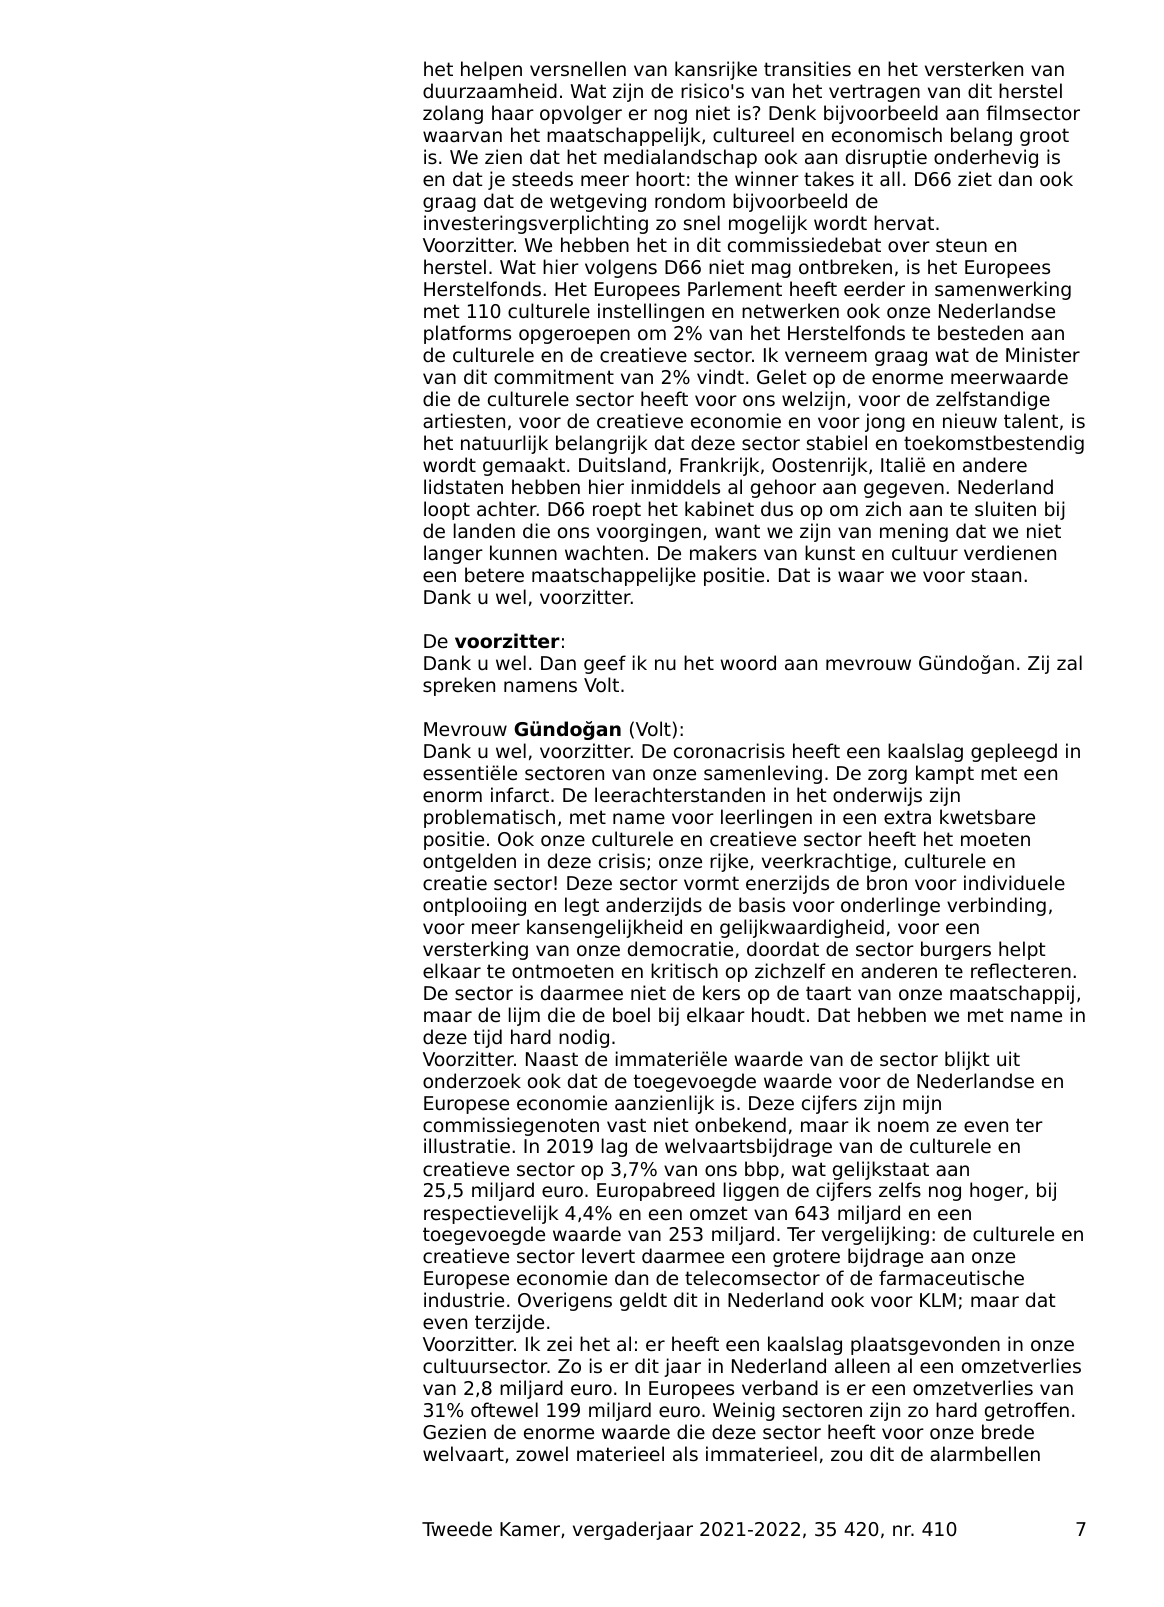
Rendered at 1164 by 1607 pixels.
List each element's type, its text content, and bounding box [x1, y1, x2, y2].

text Dank u wel. Dan geef ik nu het woord aan mevrouw Gündoğan. Zij zal spreken namens Volt. [422, 653, 1087, 697]
text Voorzitter. Naast de immateriële waarde van de sector blijkt uit onderzoek ook dat de toegevoegde waarde voor de Nederlandse en Europese economie aanzienlijk is. Deze cijfers zijn mijn commissiegenoten vast niet onbekend, maar ik noem ze even ter illustratie. In 2019 lag de welvaartsbijdrage van de culturele en creatieve sector op 3,7% van ons bbp, wat gelijkstaat aan 25,5 miljard euro. Europabreed liggen de cijfers zelfs nog hoger, bij respectievelijk 4,4% en een omzet van 643 miljard en een toegevoegde waarde van 253 miljard. Ter vergelijking: de culturele en creatieve sector levert daarmee een grotere bijdrage aan onze Europese economie dan de telecomsector of de farmaceutische industrie. Overigens geldt dit in Nederland ook voor KLM; maar dat even terzijde. [422, 1048, 1087, 1334]
text De voorzitter: [422, 631, 1087, 653]
text Mevrouw Gündoğan (Volt): [422, 719, 1087, 741]
text Dank u wel, voorzitter. [422, 587, 1087, 608]
text Voorzitter. We hebben het in dit commissiedebat over steun en herstel. Wat hier volgens D66 niet mag ontbreken, is het Europees Herstelfonds. Het Europees Parlement heeft eerder in samenwerking met 110 culturele instellingen en netwerken ook onze Nederlandse platforms opgeroepen om 2% van het Herstelfonds te besteden aan de culturele en de creatieve sector. Ik verneem graag wat de Minister van dit commitment van 2% vindt. Gelet op de enorme meerwaarde die de culturele sector heeft voor ons welzijn, voor de zelfstandige artiesten, voor de creatieve economie en voor jong en nieuw talent, is het natuurlijk belangrijk dat deze sector stabiel en toekomstbestendig wordt gemaakt. Duitsland, Frankrijk, Oostenrijk, Italië en andere lidstaten hebben hier inmiddels al gehoor aan gegeven. Nederland loopt achter. D66 roept het kabinet dus op om zich aan te sluiten bij de landen die ons voorgingen, want we zijn van mening dat we niet langer kunnen wachten. De makers van kunst en cultuur verdienen een betere maatschappelijke positie. Dat is waar we voor staan. [422, 235, 1087, 587]
text Voorzitter. Ik zei het al: er heeft een kaalslag plaatsgevonden in onze cultuursector. Zo is er dit jaar in Nederland alleen al een omzetverlies van 2,8 miljard euro. In Europees verband is er een omzetverlies van 31% oftewel 199 miljard euro. Weinig sectoren zijn zo hard getroffen. Gezien de enorme waarde die deze sector heeft voor onze brede welvaart, zowel materieel als immaterieel, zou dit de alarmbellen [422, 1334, 1087, 1466]
text het helpen versnellen van kansrijke transities en het versterken van duurzaamheid. Wat zijn de risico's van het vertragen van dit herstel zolang haar opvolger er nog niet is? Denk bijvoorbeeld aan filmsector waarvan het maatschappelijk, cultureel en economisch belang groot is. We zien dat het medialandschap ook aan disruptie onderhevig is en dat je steeds meer hoort: the winner takes it all. D66 ziet dan ook graag dat de wetgeving rondom bijvoorbeeld de investeringsverplichting zo snel mogelijk wordt hervat. [422, 59, 1087, 235]
text Dank u wel, voorzitter. De coronacrisis heeft een kaalslag gepleegd in essentiële sectoren van onze samenleving. De zorg kampt met een enorm infarct. De leerachterstanden in het onderwijs zijn problematisch, met name voor leerlingen in een extra kwetsbare positie. Ook onze culturele en creatieve sector heeft het moeten ontgelden in deze crisis; onze rijke, veerkrachtige, culturele en creatie sector! Deze sector vormt enerzijds de bron voor individuele ontplooiing en legt anderzijds de basis voor onderlinge verbinding, voor meer kansengelijkheid en gelijkwaardigheid, voor een versterking van onze democratie, doordat de sector burgers helpt elkaar te ontmoeten en kritisch op zichzelf en anderen te reflecteren. De sector is daarmee niet de kers op de taart van onze maatschappij, maar de lijm die de boel bij elkaar houdt. Dat hebben we met name in deze tijd hard nodig. [422, 741, 1087, 1048]
